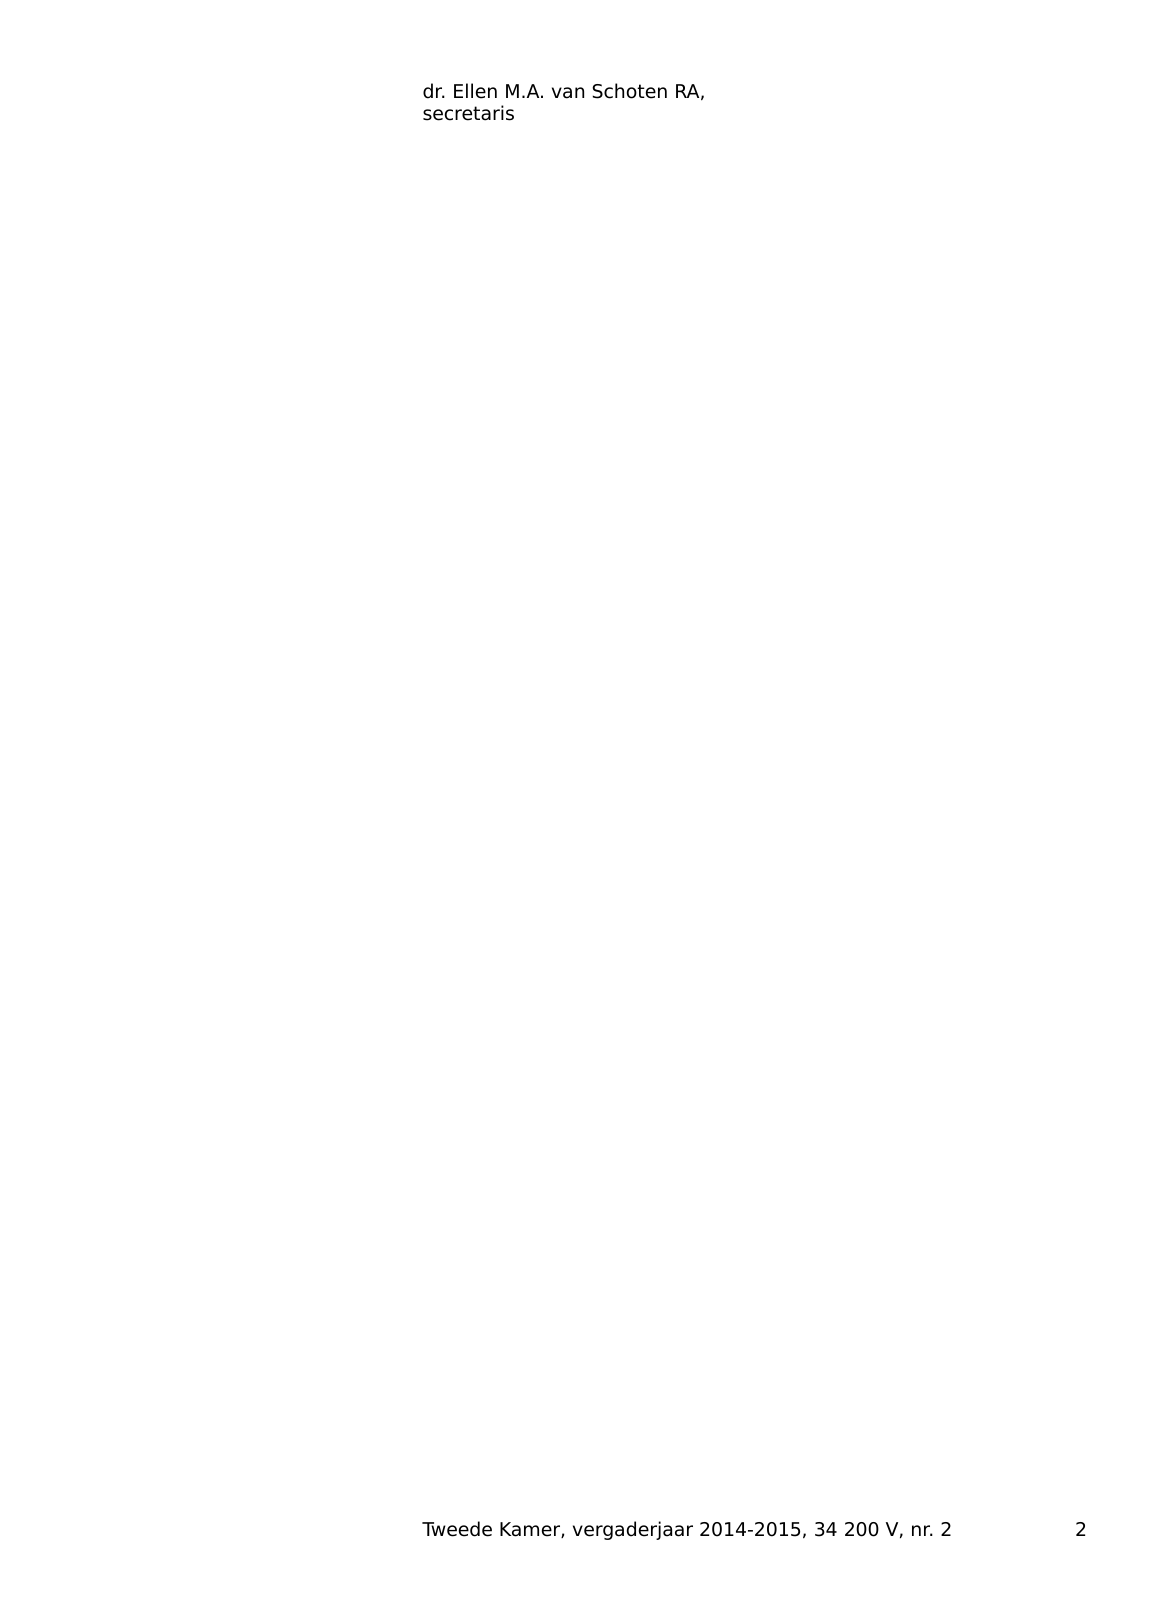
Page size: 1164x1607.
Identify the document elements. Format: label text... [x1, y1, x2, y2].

text dr. Ellen M.A. van Schoten RA, secretaris [422, 59, 1087, 125]
